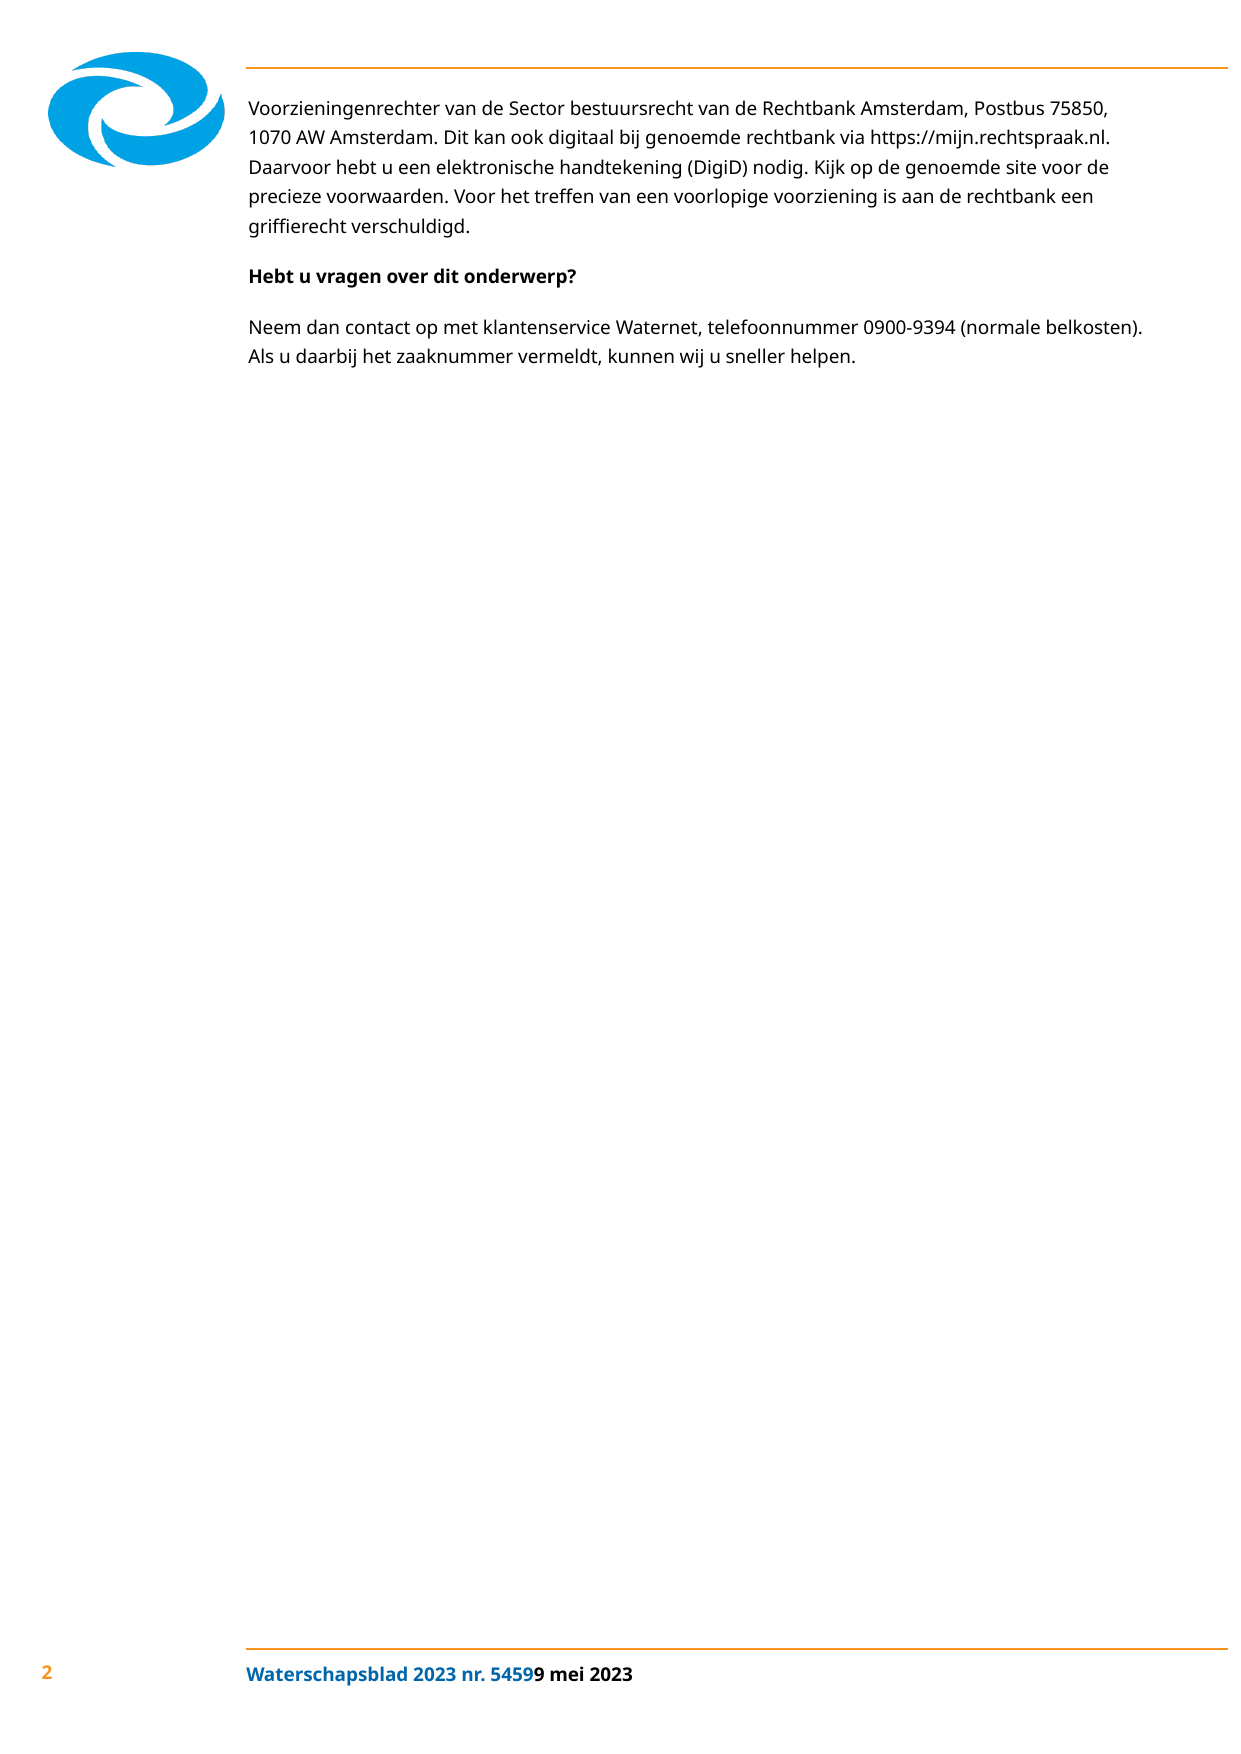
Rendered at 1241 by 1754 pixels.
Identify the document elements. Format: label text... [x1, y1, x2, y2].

text Voorzieningenrechter van de Sector bestuursrecht van de Rechtbank Amsterdam, Postbus 75850, 1070 AW Amsterdam. Dit kan ook digitaal bij genoemde rechtbank via https://mijn.rechtspraak.nl. Daarvoor hebt u een elektronische handtekening (DigiD) nodig. Kijk op de genoemde site voor de precieze voorwaarden. Voor het treffen van een voorlopige voorziening is aan de rechtbank een griffierecht verschuldigd. [248, 95, 1152, 239]
text Hebt u vragen over dit onderwerp? [248, 263, 1152, 289]
picture [41, 47, 231, 172]
text Neem dan contact op met klantenservice Waternet, telefoonnummer 0900-9394 (normale belkosten). Als u daarbij het zaaknummer vermeldt, kunnen wij u sneller helpen. [248, 314, 1152, 369]
